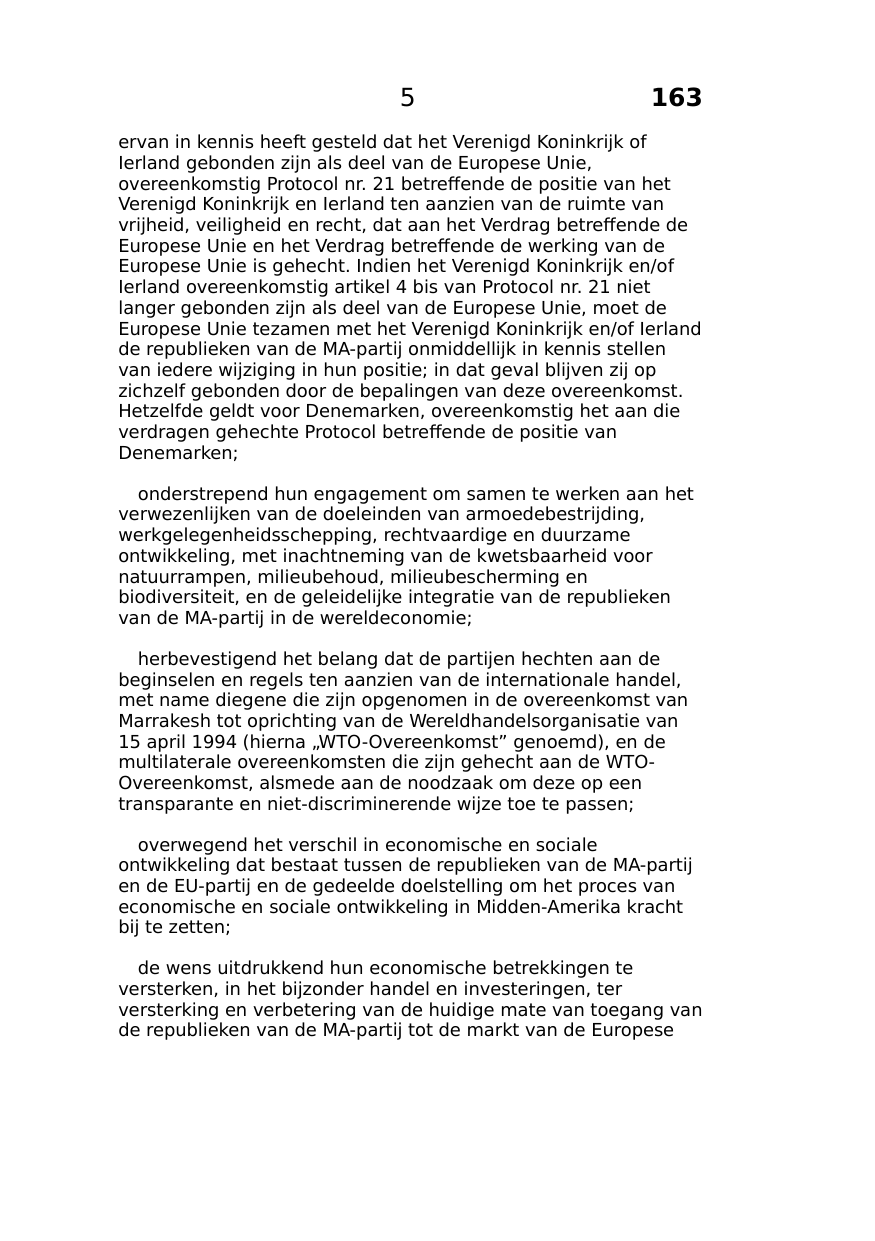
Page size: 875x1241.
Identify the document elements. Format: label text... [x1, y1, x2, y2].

text herbevestigend het belang dat de partijen hechten aan de beginselen en regels ten aanzien van de internationale handel, met name diegene die zijn opgenomen in de overeenkomst van Marrakesh tot oprichting van de Wereldhandelsorganisatie van 15 april 1994 (hierna „WTO-Overeenkomst” genoemd), en de multilaterale overeenkomsten die zijn gehecht aan de WTO-Overeenkomst, alsmede aan de noodzaak om deze op een transparante en niet-discriminerende wijze toe te passen; [118, 649, 703, 814]
text onderstrepend hun engagement om samen te werken aan het verwezenlijken van de doeleinden van armoedebestrijding, werkgelegenheidsschepping, rechtvaardige en duurzame ontwikkeling, met inachtneming van de kwetsbaarheid voor natuurrampen, milieubehoud, milieubescherming en biodiversiteit, en de geleidelijke integratie van de republieken van de MA-partij in de wereldeconomie; [118, 483, 703, 629]
text ervan in kennis heeft gesteld dat het Verenigd Koninkrijk of Ierland gebonden zijn als deel van de Europese Unie, overeenkomstig Protocol nr. 21 betreffende de positie van het Verenigd Koninkrijk en Ierland ten aanzien van de ruimte van vrijheid, veiligheid en recht, dat aan het Verdrag betreffende de Europese Unie en het Verdrag betreffende de werking van de Europese Unie is gehecht. Indien het Verenigd Koninkrijk en/of Ierland overeenkomstig artikel 4 bis van Protocol nr. 21 niet langer gebonden zijn als deel van de Europese Unie, moet de Europese Unie tezamen met het Verenigd Koninkrijk en/of Ierland de republieken van de MA-partij onmiddellijk in kennis stellen van iedere wijziging in hun positie; in dat geval blijven zij op zichzelf gebonden door de bepalingen van deze overeenkomst. Hetzelfde geldt voor Denemarken, overeenkomstig het aan die verdragen gehechte Protocol betreffende de positie van Denemarken; [118, 132, 703, 463]
text overwegend het verschil in economische en sociale ontwikkeling dat bestaat tussen de republieken van de MA-partij en de EU-partij en de gedeelde doelstelling om het proces van economische en sociale ontwikkeling in Midden-Amerika kracht bij te zetten; [118, 834, 703, 938]
text de wens uitdrukkend hun economische betrekkingen te versterken, in het bijzonder handel en investeringen, ter versterking en verbetering van de huidige mate van toegang van de republieken van de MA-partij tot de markt van de Europese [118, 958, 703, 1041]
